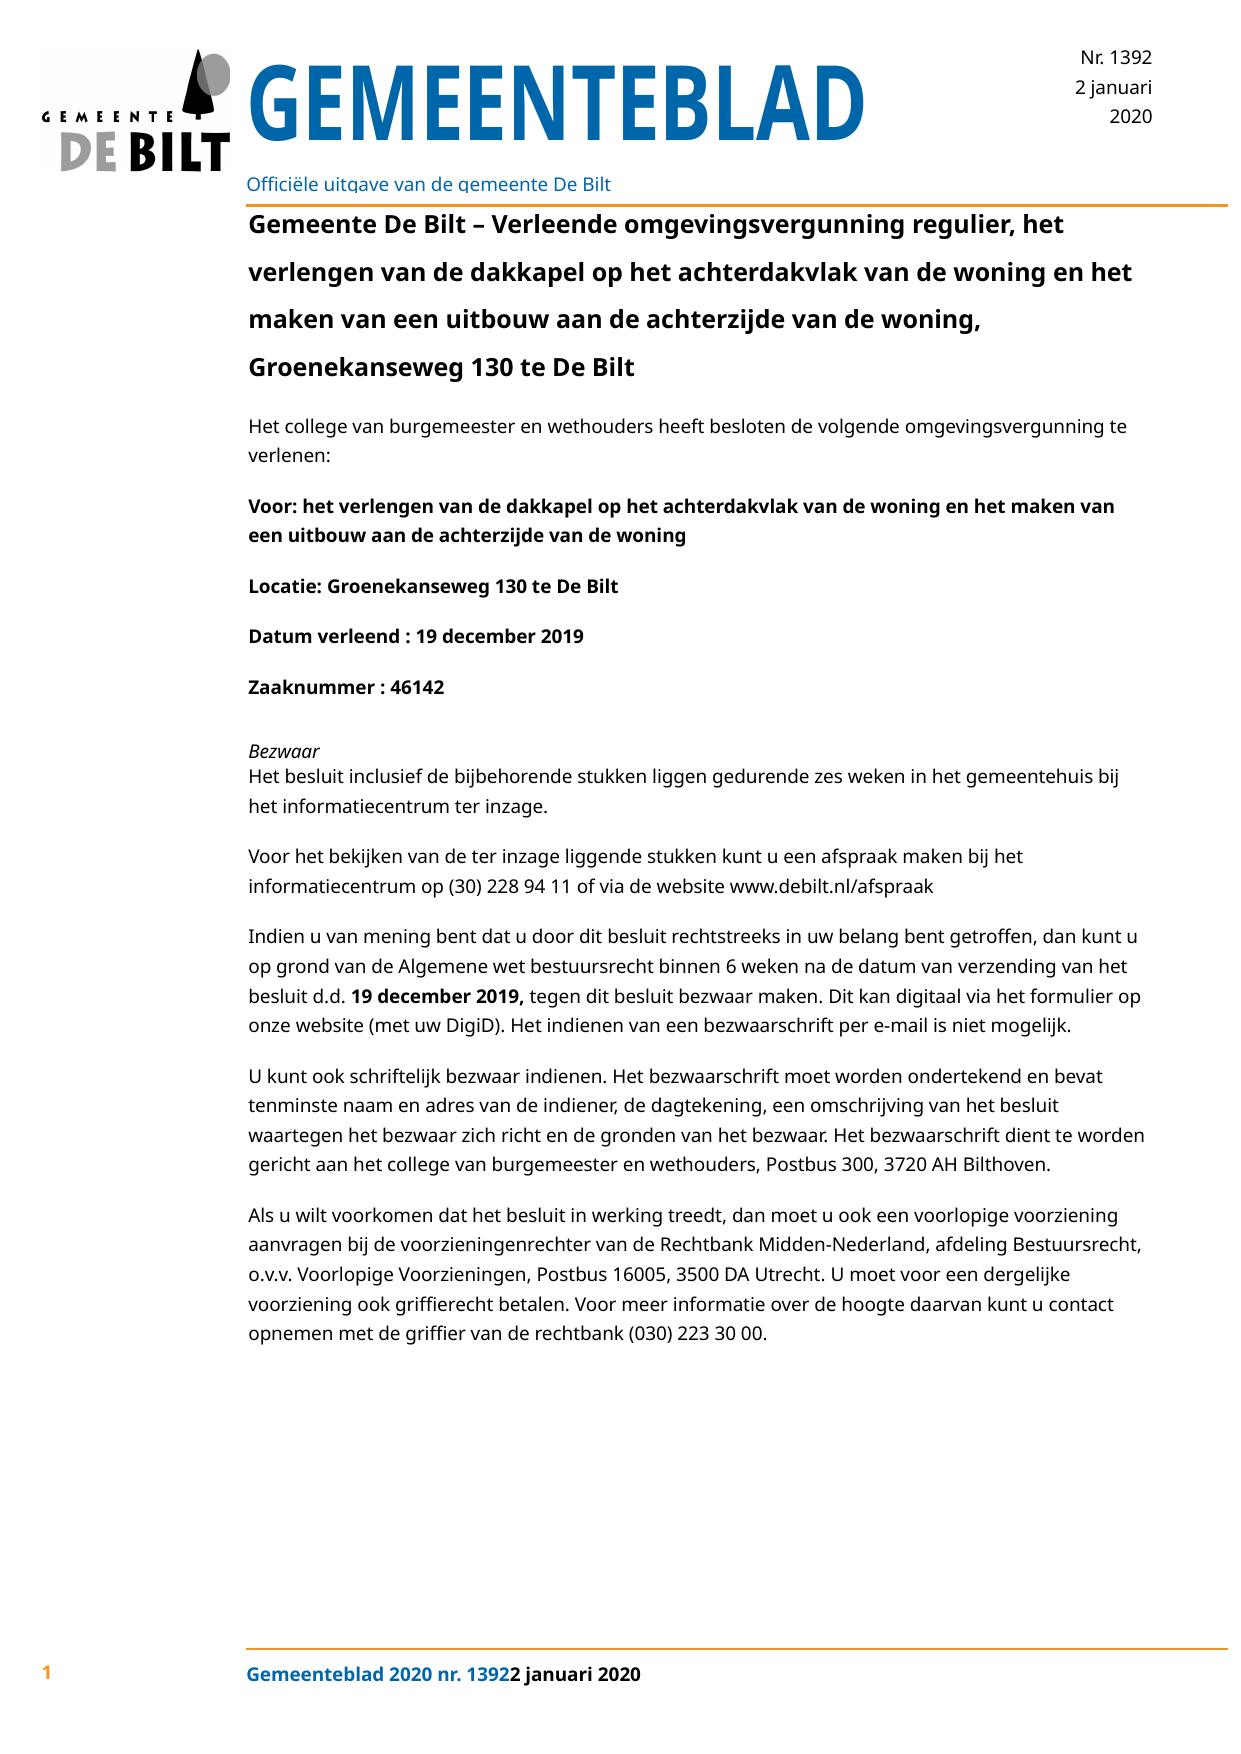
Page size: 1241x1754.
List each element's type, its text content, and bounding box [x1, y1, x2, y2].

text Gemeente De Bilt – Verleende omgevingsvergunning regulier, het verlengen van de dakkapel op het achterdakvlak van de woning en het maken van een uitbouw aan de achterzijde van de woning, Groenekanseweg 130 te De Bilt [248, 207, 1152, 384]
text Het besluit inclusief de bijbehorende stukken liggen gedurende zes weken in het gemeentehuis bij het informatiecentrum ter inzage. [248, 764, 1152, 819]
text Indien u van mening bent dat u door dit besluit rechtstreeks in uw belang bent getroffen, dan kunt u op grond van de Algemene wet bestuursrecht binnen 6 weken na de datum van verzending van het besluit d.d. 19 december 2019, tegen dit besluit bezwaar maken. Dit kan digitaal via het formulier op onze website (met uw DigiD). Het indienen van een bezwaarschrift per e-mail is niet mogelijk. [248, 924, 1152, 1038]
text Voor: het verlengen van de dakkapel op het achterdakvlak van de woning en het maken van een uitbouw aan de achterzijde van de woning [248, 493, 1152, 548]
text Als u wilt voorkomen dat het besluit in werking treedt, dan moet u ook een voorlopige voorziening aanvragen bij de voorzieningenrechter van de Rechtbank Midden-Nederland, afdeling Bestuursrecht, o.v.v. Voorlopige Voorzieningen, Postbus 16005, 3500 DA Utrecht. U moet voor een dergelijke voorziening ook griffierecht betalen. Voor meer informatie over de hoogte daarvan kunt u contact opnemen met de griffier van de rechtbank (030) 223 30 00. [248, 1202, 1152, 1346]
text Bezwaar [248, 738, 1152, 764]
text Datum verleend : 19 december 2019 [248, 623, 1152, 649]
text Zaaknummer : 46142 [248, 674, 1152, 700]
text Locatie: Groenekanseweg 130 te De Bilt [248, 573, 1152, 599]
picture [41, 47, 231, 172]
text Het college van burgemeester en wethouders heeft besloten de volgende omgevingsvergunning te verlenen: [248, 413, 1152, 468]
text Voor het bekijken van de ter inzage liggende stukken kunt u een afspraak maken bij het informatiecentrum op (30) 228 94 11 of via de website www.debilt.nl/afspraak [248, 844, 1152, 899]
text U kunt ook schriftelijk bezwaar indienen. Het bezwaarschrift moet worden ondertekend en bevat tenminste naam en adres van de indiener, de dagtekening, een omschrijving van het besluit waartegen het bezwaar zich richt en de gronden van het bezwaar. Het bezwaarschrift dient te worden gericht aan het college van burgemeester en wethouders, Postbus 300, 3720 AH Bilthoven. [248, 1063, 1152, 1177]
